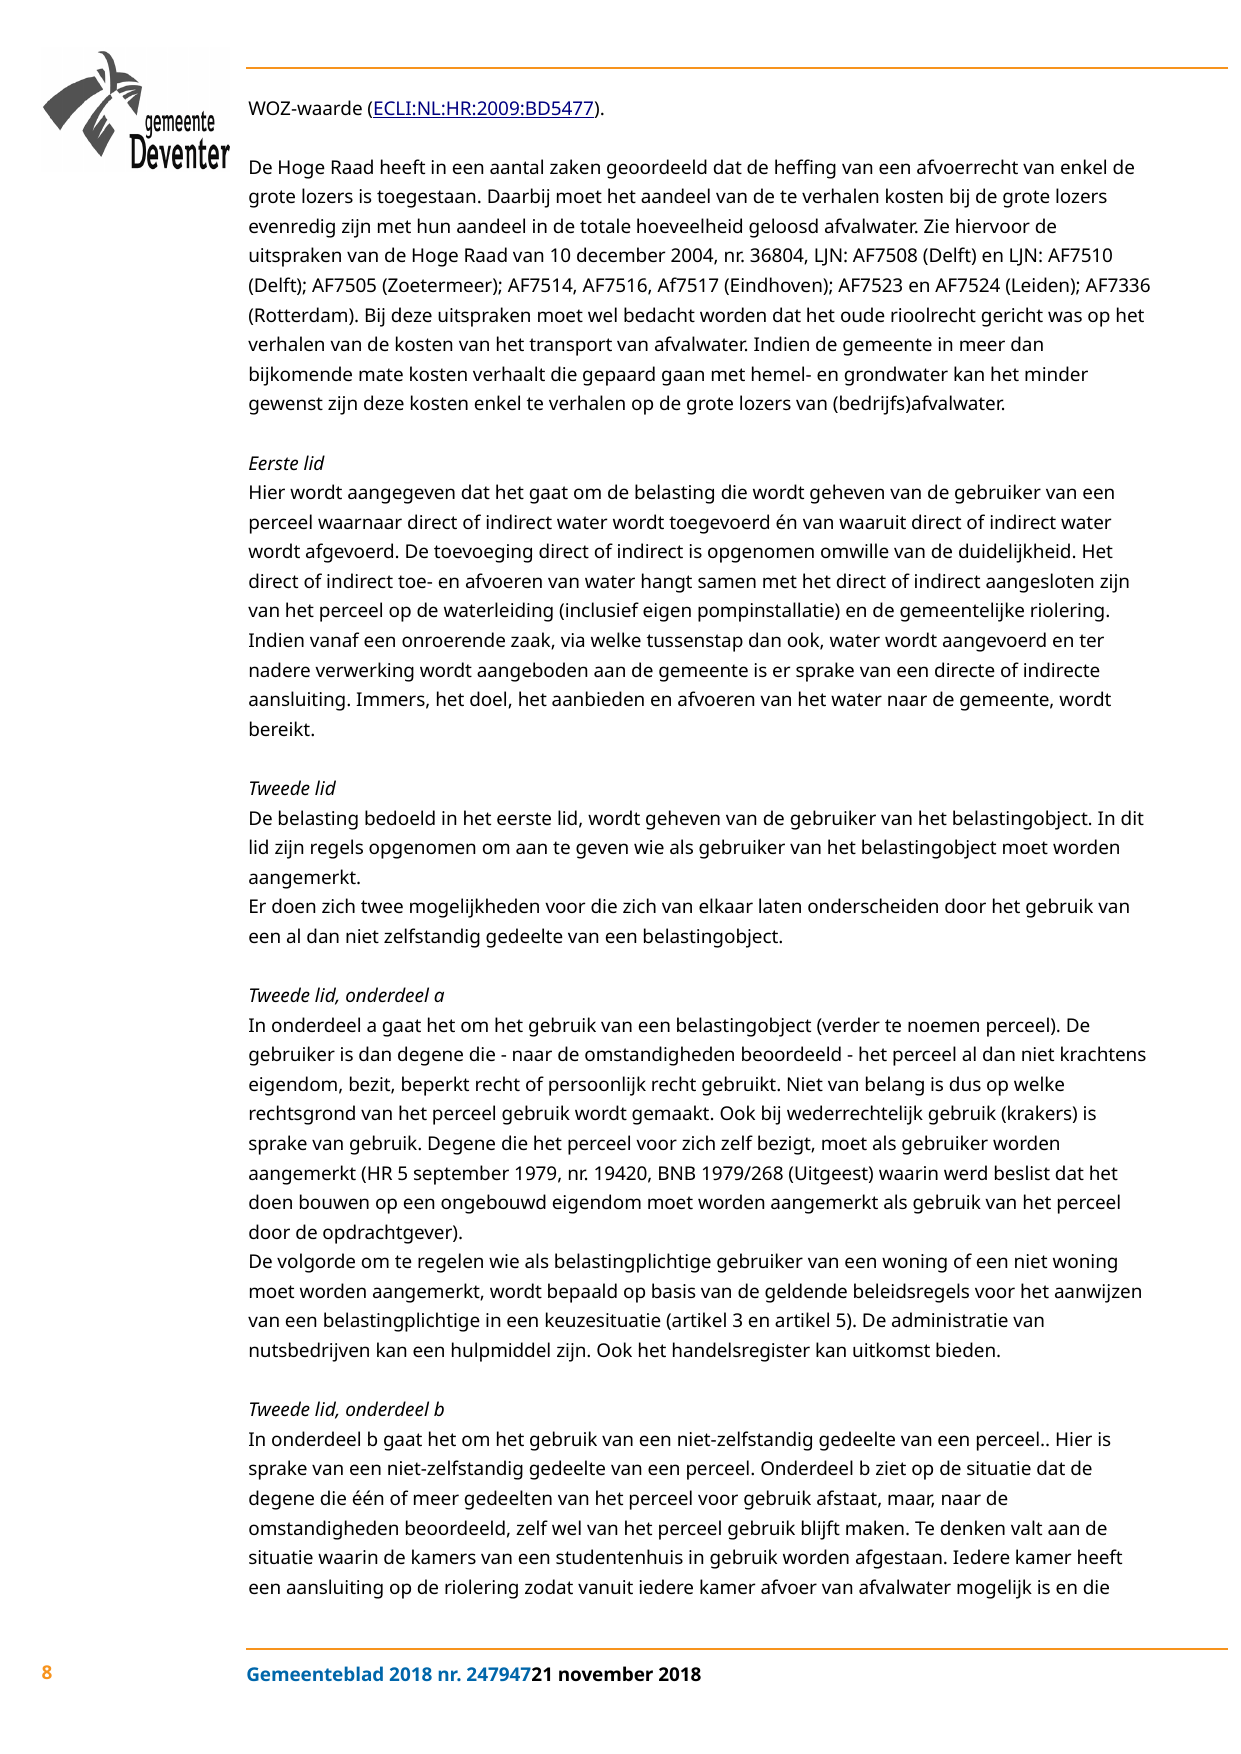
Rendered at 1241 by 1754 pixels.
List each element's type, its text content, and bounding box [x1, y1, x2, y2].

text Indien vanaf een onroerende zaak, via welke tussenstap dan ook, water wordt aangevoerd en ter nadere verwerking wordt aangeboden aan de gemeente is er sprake van een directe of indirecte aansluiting. Immers, het doel, het aanbieden en afvoeren van het water naar de gemeente, wordt bereikt. [248, 627, 1152, 742]
text Eerste lid [248, 450, 1152, 476]
text De belasting bedoeld in het eerste lid, wordt geheven van de gebruiker van het belastingobject. In dit lid zijn regels opgenomen om aan te geven wie als gebruiker van het belastingobject moet worden aangemerkt. [248, 805, 1152, 890]
text Hier wordt aangegeven dat het gaat om de belasting die wordt geheven van de gebruiker van een perceel waarnaar direct of indirect water wordt toegevoerd én van waaruit direct of indirect water wordt afgevoerd. De toevoeging direct of indirect is opgenomen omwille van de duidelijkheid. Het direct of indirect toe- en afvoeren van water hangt samen met het direct of indirect aangesloten zijn van het perceel op de waterleiding (inclusief eigen pompinstallatie) en de gemeentelijke riolering. [248, 479, 1152, 623]
text In onderdeel a gaat het om het gebruik van een belastingobject (verder te noemen perceel). De gebruiker is dan degene die - naar de omstandigheden beoordeeld - het perceel al dan niet krachtens eigendom, bezit, beperkt recht of persoonlijk recht gebruikt. Niet van belang is dus op welke rechtsgrond van het perceel gebruik wordt gemaakt. Ook bij wederrechtelijk gebruik (krakers) is sprake van gebruik. Degene die het perceel voor zich zelf bezigt, moet als gebruiker worden aangemerkt (HR 5 september 1979, nr. 19420, BNB 1979/268 (Uitgeest) waarin werd beslist dat het doen bouwen op een ongebouwd eigendom moet worden aangemerkt als gebruik van het perceel door de opdrachtgever). [248, 1012, 1152, 1245]
text De volgorde om te regelen wie als belastingplichtige gebruiker van een woning of een niet woning moet worden aangemerkt, wordt bepaald op basis van de geldende beleidsregels voor het aanwijzen van een belastingplichtige in een keuzesituatie (artikel 3 en artikel 5). De administratie van nutsbedrijven kan een hulpmiddel zijn. Ook het handelsregister kan uitkomst bieden. [248, 1248, 1152, 1363]
text Tweede lid, onderdeel b [248, 1396, 1152, 1422]
text In onderdeel b gaat het om het gebruik van een niet-zelfstandig gedeelte van een perceel.. Hier is sprake van een niet-zelfstandig gedeelte van een perceel. Onderdeel b ziet op de situatie dat de degene die één of meer gedeelten van het perceel voor gebruik afstaat, maar, naar de omstandigheden beoordeeld, zelf wel van het perceel gebruik blijft maken. Te denken valt aan de situatie waarin de kamers van een studentenhuis in gebruik worden afgestaan. Iedere kamer heeft een aansluiting op de riolering zodat vanuit iedere kamer afvoer van afvalwater mogelijk is en die [248, 1426, 1152, 1600]
picture [41, 47, 231, 172]
text WOZ-waarde (ECLI:NL:HR:2009:BD5477). [248, 95, 1152, 121]
text Tweede lid [248, 775, 1152, 801]
text Er doen zich twee mogelijkheden voor die zich van elkaar laten onderscheiden door het gebruik van een al dan niet zelfstandig gedeelte van een belastingobject. [248, 893, 1152, 949]
text Tweede lid, onderdeel a [248, 982, 1152, 1008]
text De Hoge Raad heeft in een aantal zaken geoordeeld dat de heffing van een afvoerrecht van enkel de grote lozers is toegestaan. Daarbij moet het aandeel van de te verhalen kosten bij de grote lozers evenredig zijn met hun aandeel in de totale hoeveelheid geloosd afvalwater. Zie hiervoor de uitspraken van de Hoge Raad van 10 december 2004, nr. 36804, LJN: AF7508 (Delft) en LJN: AF7510 (Delft); AF7505 (Zoetermeer); AF7514, AF7516, Af7517 (Eindhoven); AF7523 en AF7524 (Leiden); AF7336 (Rotterdam). Bij deze uitspraken moet wel bedacht worden dat het oude rioolrecht gericht was op het verhalen van de kosten van het transport van afvalwater. Indien de gemeente in meer dan bijkomende mate kosten verhaalt die gepaard gaan met hemel- en grondwater kan het minder gewenst zijn deze kosten enkel te verhalen op de grote lozers van (bedrijfs)afvalwater. [248, 154, 1152, 416]
